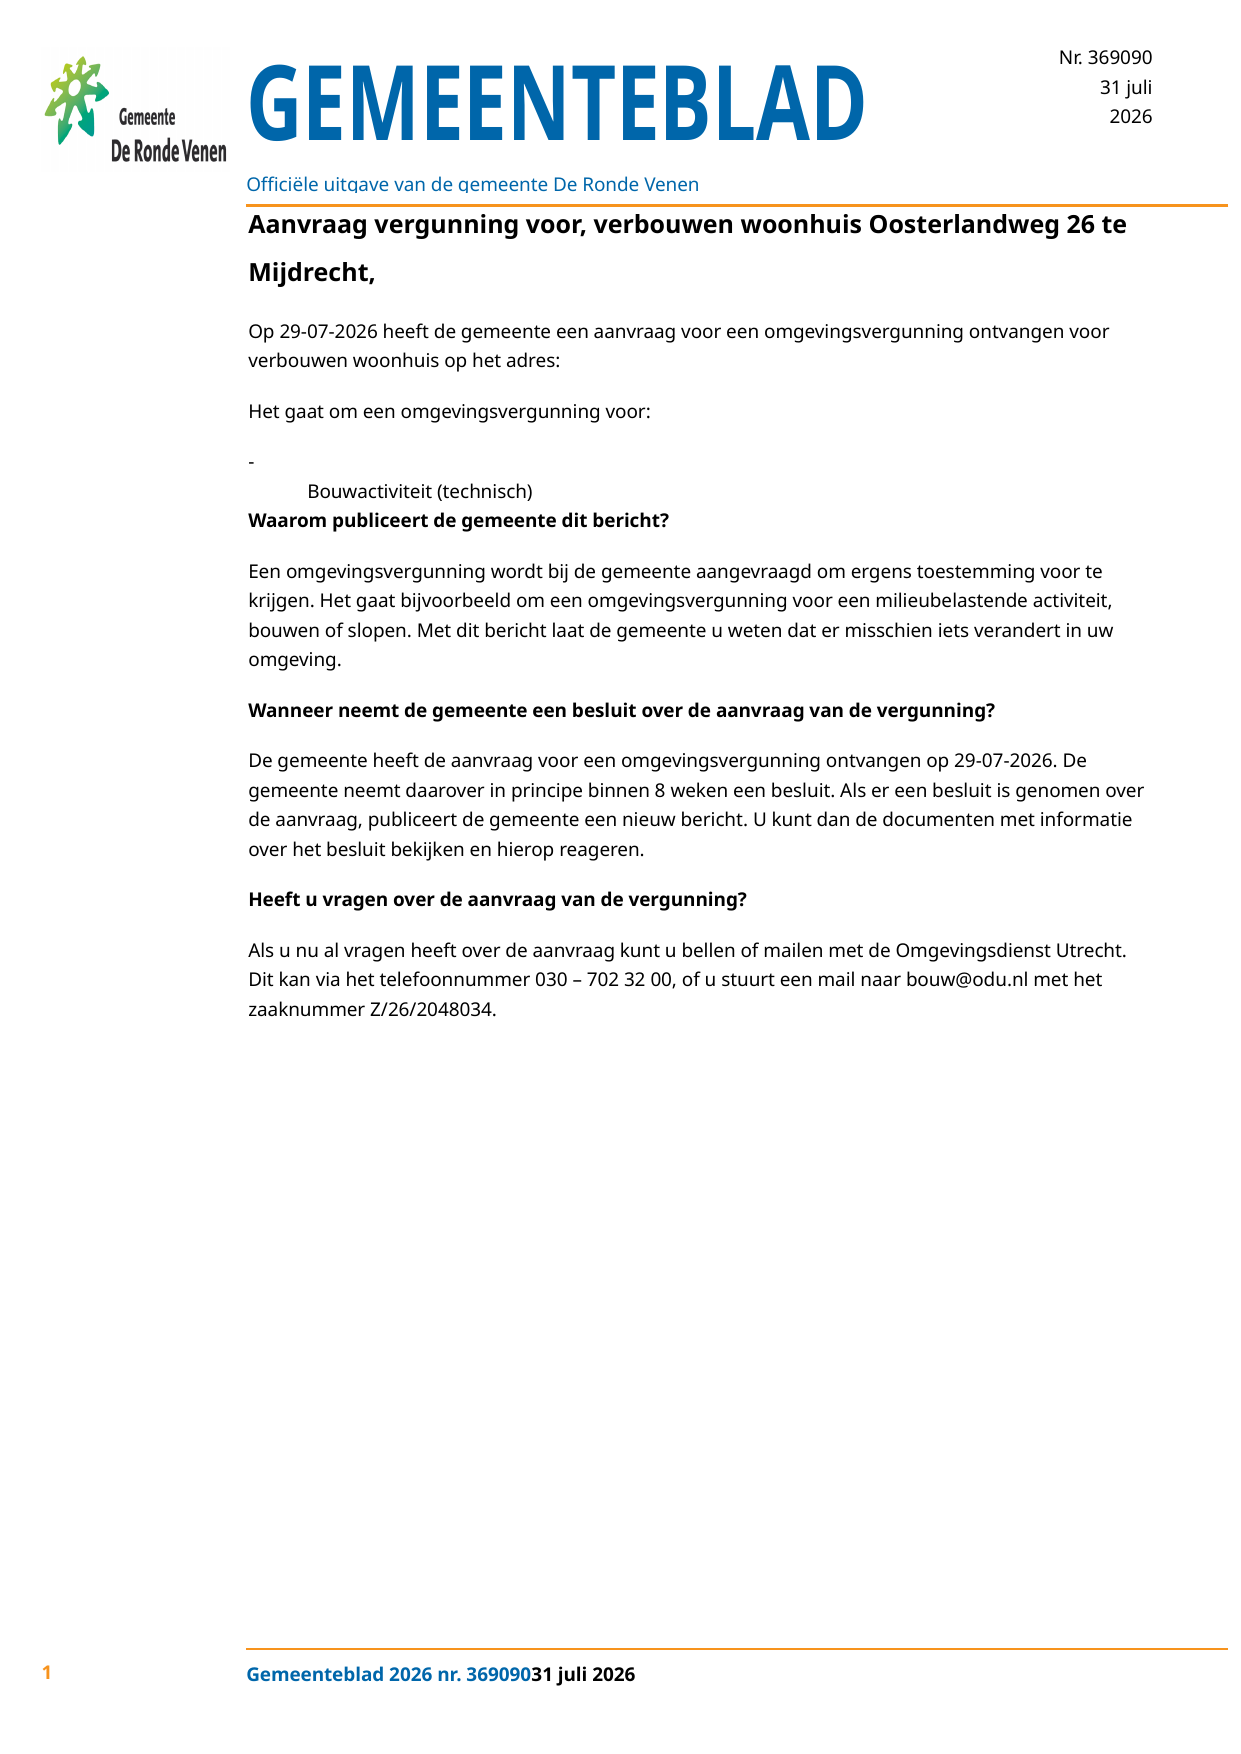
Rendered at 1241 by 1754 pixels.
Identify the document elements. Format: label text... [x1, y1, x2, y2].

picture [41, 47, 231, 172]
text De gemeente heeft de aanvraag voor een omgevingsvergunning ontvangen op 29-07-2026. De gemeente neemt daarover in principe binnen 8 weken een besluit. Als er een besluit is genomen over de aanvraag, publiceert de gemeente een nieuw bericht. U kunt dan de documenten met informatie over het besluit bekijken en hierop reageren. [248, 747, 1152, 862]
text Als u nu al vragen heeft over de aanvraag kunt u bellen of mailen met de Omgevingsdienst Utrecht. Dit kan via het telefoonnummer 030 – 702 32 00, of u stuurt een mail naar bouw@odu.nl met het zaaknummer Z/26/2048034. [248, 937, 1152, 1022]
text Op 29-07-2026 heeft de gemeente een aanvraag voor een omgevingsvergunning ontvangen voor verbouwen woonhuis op het adres: [248, 318, 1152, 373]
text Aanvraag vergunning voor, verbouwen woonhuis Oosterlandweg 26 te Mijdrecht, [248, 207, 1152, 288]
text Heeft u vragen over de aanvraag van de vergunning? [248, 887, 1152, 912]
list Bouwactiviteit (technisch) [248, 478, 1152, 504]
text Waarom publiceert de gemeente dit bericht? [248, 507, 1152, 533]
text Wanneer neemt de gemeente een besluit over de aanvraag van de vergunning? [248, 697, 1152, 723]
text Een omgevingsvergunning wordt bij de gemeente aangevraagd om ergens toestemming voor te krijgen. Het gaat bijvoorbeeld om een omgevingsvergunning voor een milieubelastende activiteit, bouwen of slopen. Met dit bericht laat de gemeente u weten dat er misschien iets verandert in uw omgeving. [248, 558, 1152, 672]
text Het gaat om een omgevingsvergunning voor: [248, 398, 1152, 424]
